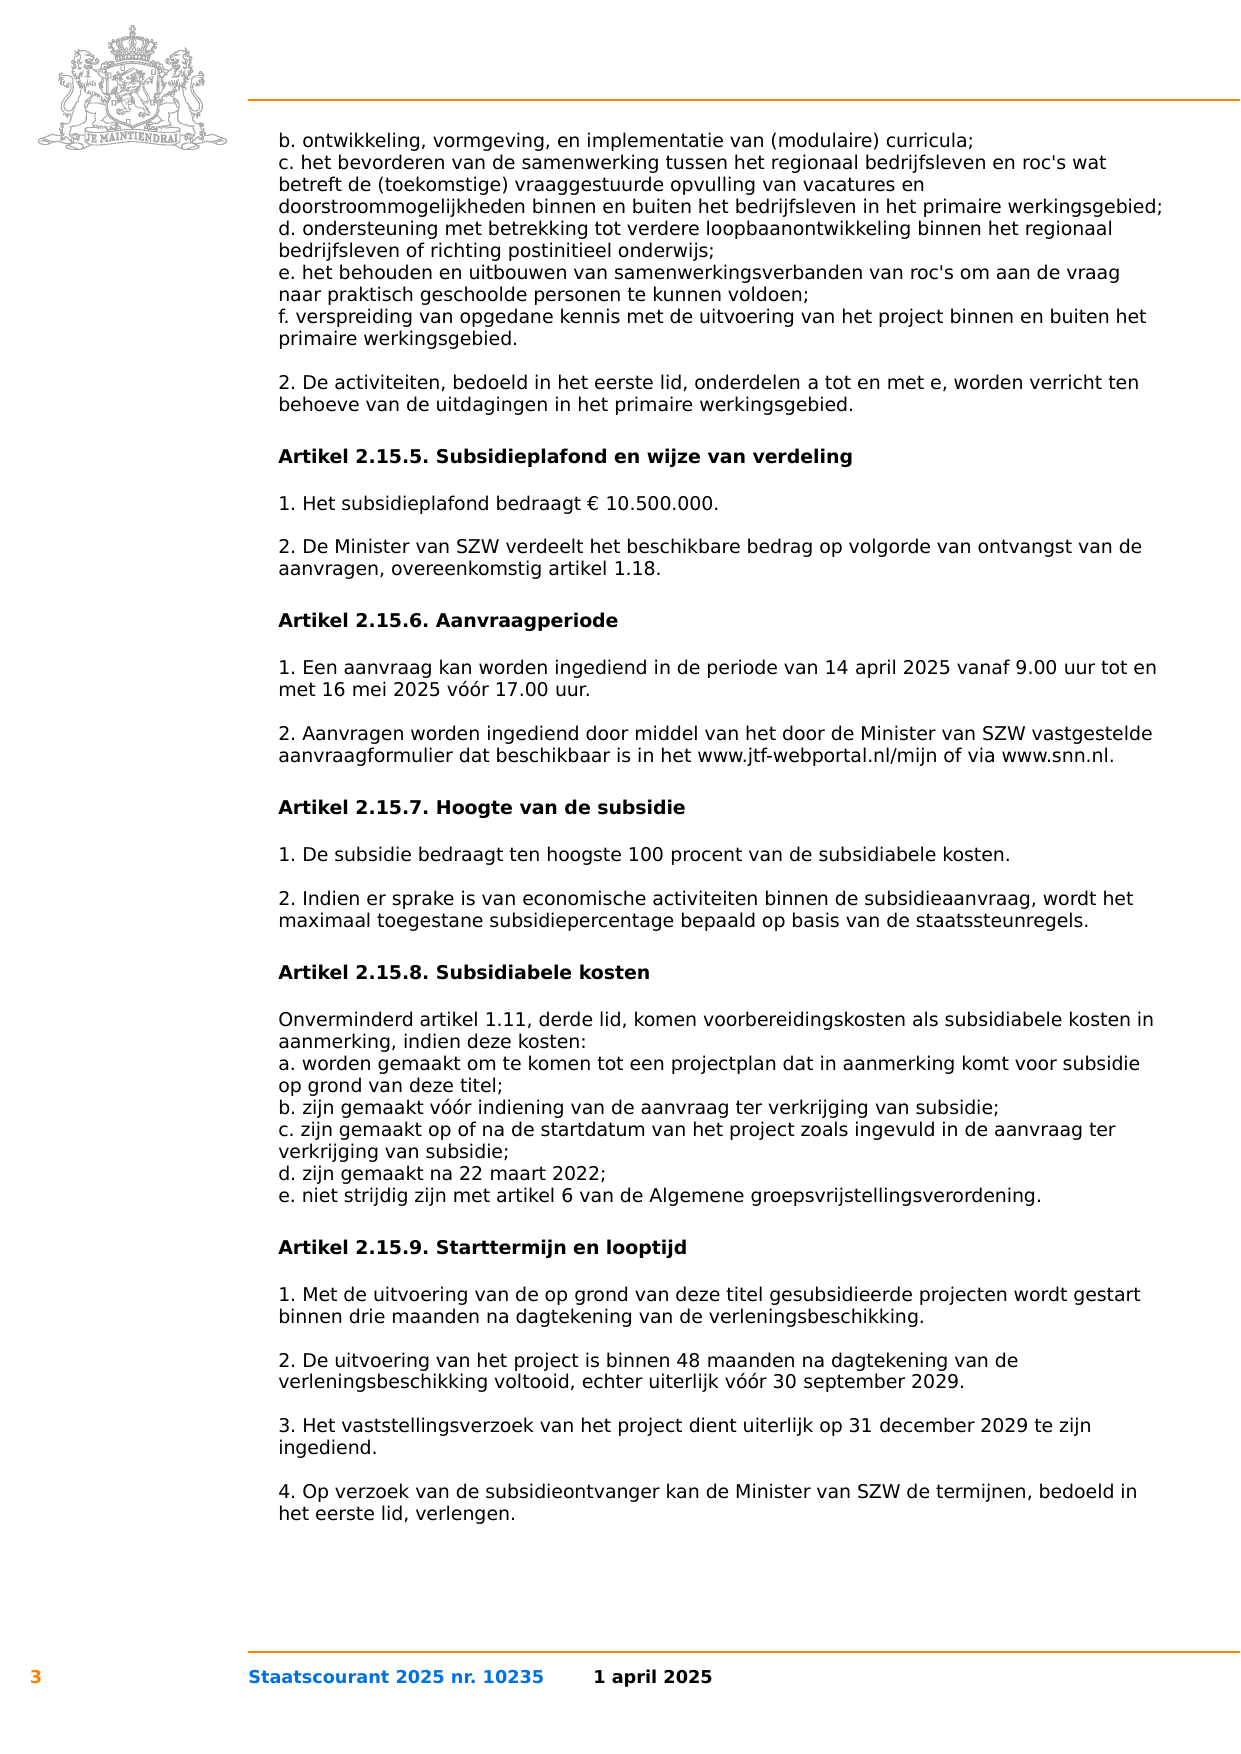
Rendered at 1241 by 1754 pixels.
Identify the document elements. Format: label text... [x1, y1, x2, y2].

text 4. Op verzoek van de subsidieontvanger kan de Minister van SZW de termijnen, bedoeld in het eerste lid, verlengen. [278, 1481, 1163, 1525]
text d. zijn gemaakt na 22 maart 2022; [278, 1163, 1163, 1185]
text 2. De activiteiten, bedoeld in het eerste lid, onderdelen a tot en met e, worden verricht ten behoeve van de uitdagingen in het primaire werkingsgebied. [278, 372, 1163, 416]
subtitle Artikel 2.15.6. Aanvraagperiode [278, 610, 1163, 632]
text Onverminderd artikel 1.11, derde lid, komen voorbereidingskosten als subsidiabele kosten in aanmerking, indien deze kosten: [278, 1009, 1163, 1053]
text 2. De uitvoering van het project is binnen 48 maanden na dagtekening van de verleningsbeschikking voltooid, echter uiterlijk vóór 30 september 2029. [278, 1349, 1163, 1393]
text 3. Het vaststellingsverzoek van het project dient uiterlijk op 31 december 2029 te zijn ingediend. [278, 1415, 1163, 1459]
text 1. Met de uitvoering van de op grond van deze titel gesubsidieerde projecten wordt gestart binnen drie maanden na dagtekening van de verleningsbeschikking. [278, 1284, 1163, 1328]
text c. zijn gemaakt op of na de startdatum van het project zoals ingevuld in de aanvraag ter verkrijging van subsidie; [278, 1119, 1163, 1163]
subtitle Artikel 2.15.8. Subsidiabele kosten [278, 962, 1163, 984]
picture [38, 25, 227, 150]
text a. worden gemaakt om te komen tot een projectplan dat in aanmerking komt voor subsidie op grond van deze titel; [278, 1053, 1163, 1097]
text 1. Een aanvraag kan worden ingediend in de periode van 14 april 2025 vanaf 9.00 uur tot en met 16 mei 2025 vóór 17.00 uur. [278, 657, 1163, 701]
text 1. De subsidie bedraagt ten hoogste 100 procent van de subsidiabele kosten. [278, 844, 1163, 866]
text d. ondersteuning met betrekking tot verdere loopbaanontwikkeling binnen het regionaal bedrijfsleven of richting postinitieel onderwijs; [278, 218, 1163, 262]
text b. ontwikkeling, vormgeving, en implementatie van (modulaire) curricula; [278, 130, 1163, 152]
text c. het bevorderen van de samenwerking tussen het regionaal bedrijfsleven en roc's wat betreft de (toekomstige) vraaggestuurde opvulling van vacatures en doorstroommogelijkheden binnen en buiten het bedrijfsleven in het primaire werkingsgebied; [278, 152, 1163, 218]
text b. zijn gemaakt vóór indiening van de aanvraag ter verkrijging van subsidie; [278, 1097, 1163, 1119]
text 2. De Minister van SZW verdeelt het beschikbare bedrag op volgorde van ontvangst van de aanvragen, overeenkomstig artikel 1.18. [278, 536, 1163, 580]
text 2. Aanvragen worden ingediend door middel van het door de Minister van SZW vastgestelde aanvraagformulier dat beschikbaar is in het www.jtf-webportal.nl/mijn of via www.snn.nl. [278, 723, 1163, 767]
text f. verspreiding van opgedane kennis met de uitvoering van het project binnen en buiten het primaire werkingsgebied. [278, 306, 1163, 350]
text e. het behouden en uitbouwen van samenwerkingsverbanden van roc's om aan de vraag naar praktisch geschoolde personen te kunnen voldoen; [278, 262, 1163, 306]
subtitle Artikel 2.15.9. Starttermijn en looptijd [278, 1237, 1163, 1259]
text e. niet strijdig zijn met artikel 6 van de Algemene groepsvrijstellingsverordening. [278, 1185, 1163, 1207]
subtitle Artikel 2.15.7. Hoogte van de subsidie [278, 797, 1163, 819]
text 1. Het subsidieplafond bedraagt € 10.500.000. [278, 492, 1163, 514]
text 2. Indien er sprake is van economische activiteiten binnen de subsidieaanvraag, wordt het maximaal toegestane subsidiepercentage bepaald op basis van de staatssteunregels. [278, 888, 1163, 932]
subtitle Artikel 2.15.5. Subsidieplafond en wijze van verdeling [278, 446, 1163, 467]
